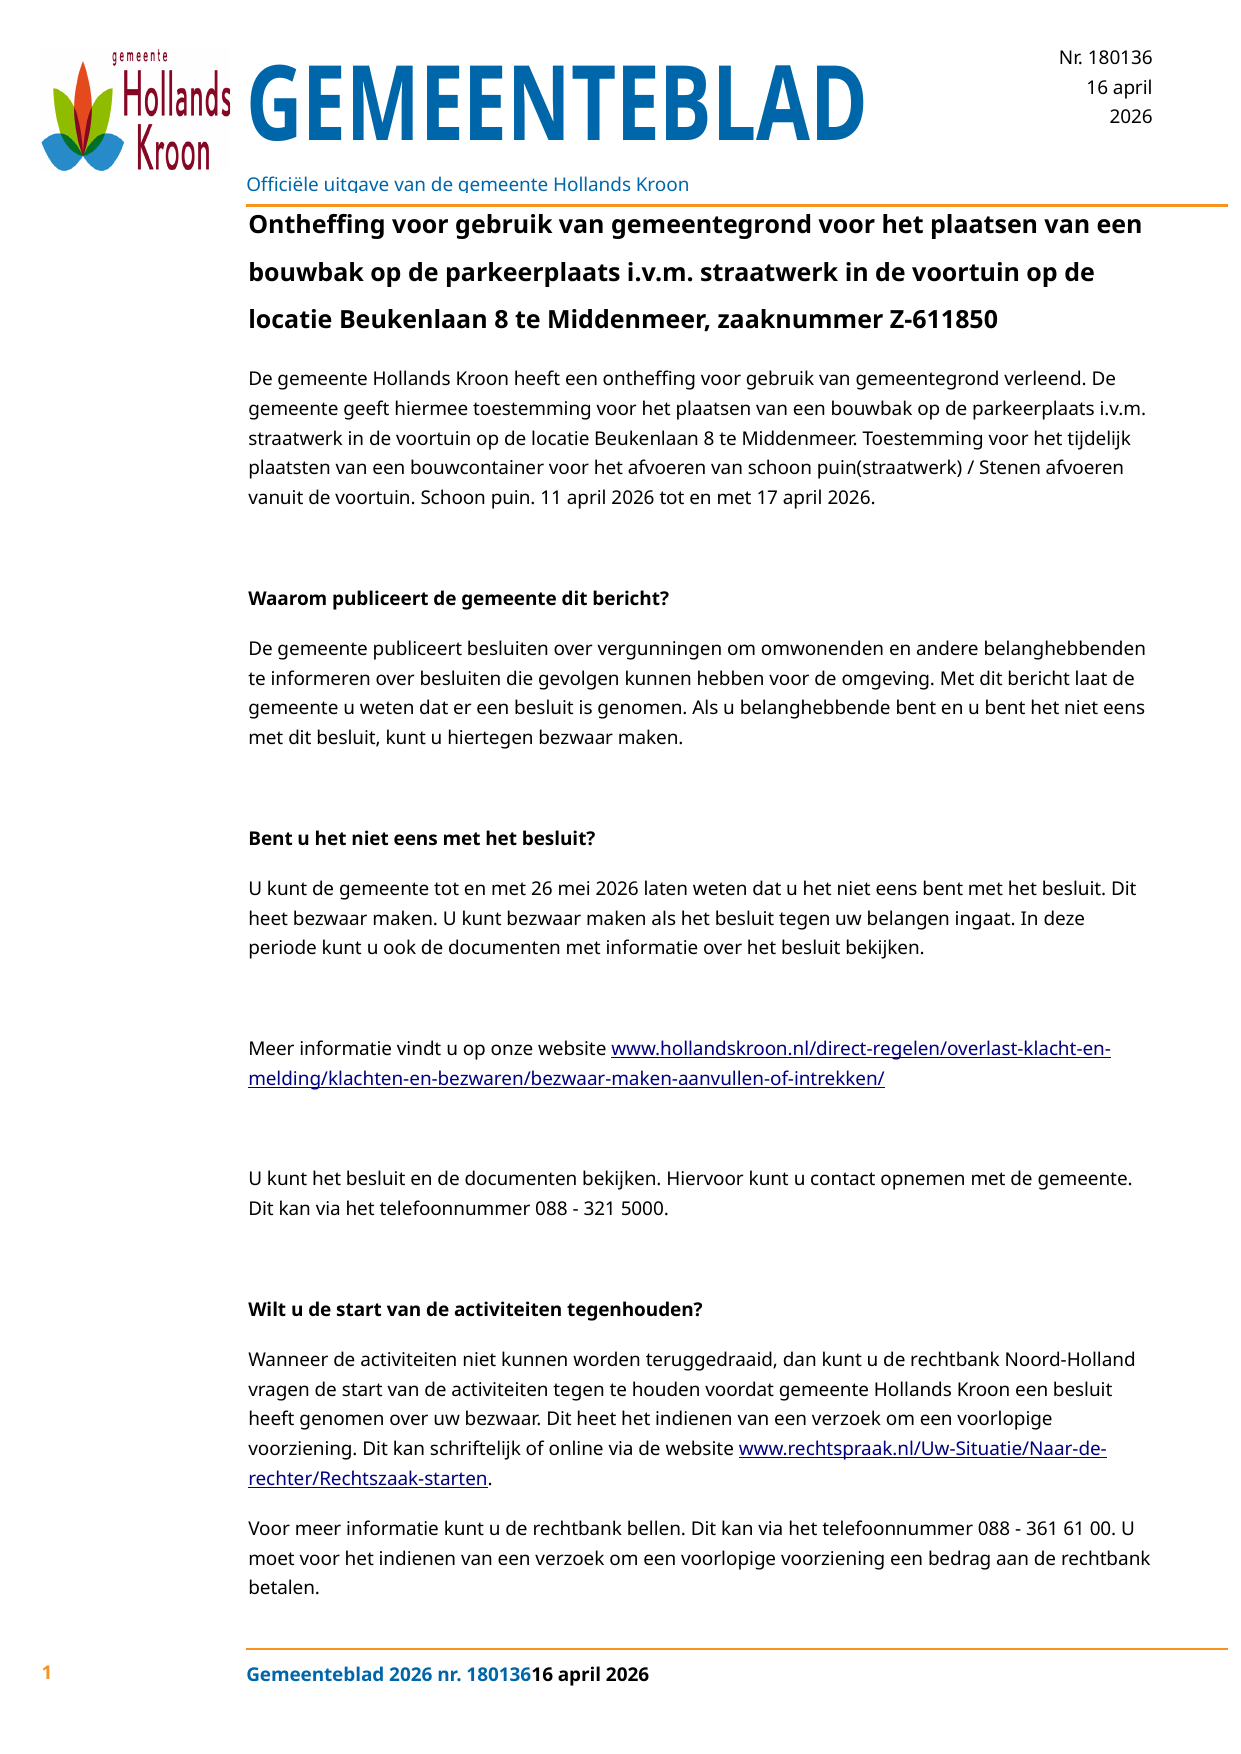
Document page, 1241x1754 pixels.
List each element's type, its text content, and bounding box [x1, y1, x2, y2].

text Bent u het niet eens met het besluit? [248, 825, 1152, 850]
text De gemeente Hollands Kroon heeft een ontheffing voor gebruik van gemeentegrond verleend. De gemeente geeft hiermee toestemming voor het plaatsen van een bouwbak op de parkeerplaats i.v.m. straatwerk in de voortuin op de locatie Beukenlaan 8 te Middenmeer. Toestemming voor het tijdelijk plaatsten van een bouwcontainer voor het afvoeren van schoon puin(straatwerk) / Stenen afvoeren vanuit de voortuin. Schoon puin. 11 april 2026 tot en met 17 april 2026. [248, 366, 1152, 509]
text Wanneer de activiteiten niet kunnen worden teruggedraaid, dan kunt u de rechtbank Noord-Holland vragen de start van de activiteiten tegen te houden voordat gemeente Hollands Kroon een besluit heeft genomen over uw bezwaar. Dit heet het indienen van een verzoek om een voorlopige voorziening. Dit kan schriftelijk of online via de website www.rechtspraak.nl/Uw-Situatie/Naar-de-rechter/Rechtszaak-starten. [248, 1346, 1152, 1490]
text Meer informatie vindt u op onze website www.hollandskroon.nl/direct-regelen/overlast-klacht-en-melding/klachten-en-bezwaren/bezwaar-maken-aanvullen-of-intrekken/ [248, 1035, 1152, 1090]
text Ontheffing voor gebruik van gemeentegrond voor het plaatsen van een bouwbak op de parkeerplaats i.v.m. straatwerk in de voortuin op de locatie Beukenlaan 8 te Middenmeer, zaaknummer Z-611850 [248, 207, 1152, 336]
text De gemeente publiceert besluiten over vergunningen om omwonenden en andere belanghebbenden te informeren over besluiten die gevolgen kunnen hebben voor de omgeving. Met dit bericht laat de gemeente u weten dat er een besluit is genomen. Als u belanghebbende bent en u bent het niet eens met dit besluit, kunt u hiertegen bezwaar maken. [248, 635, 1152, 749]
text Voor meer informatie kunt u de rechtbank bellen. Dit kan via het telefoonnummer 088 - 361 61 00. U moet voor het indienen van een verzoek om een voorlopige voorziening een bedrag aan de rechtbank betalen. [248, 1515, 1152, 1600]
text Wilt u de start van de activiteiten tegenhouden? [248, 1296, 1152, 1322]
picture [41, 47, 231, 172]
text Waarom publiceert de gemeente dit bericht? [248, 585, 1152, 610]
text U kunt het besluit en de documenten bekijken. Hiervoor kunt u contact opnemen met de gemeente. Dit kan via het telefoonnummer 088 - 321 5000. [248, 1166, 1152, 1221]
text U kunt de gemeente tot en met 26 mei 2026 laten weten dat u het niet eens bent met het besluit. Dit heet bezwaar maken. U kunt bezwaar maken als het besluit tegen uw belangen ingaat. In deze periode kunt u ook de documenten met informatie over het besluit bekijken. [248, 875, 1152, 960]
